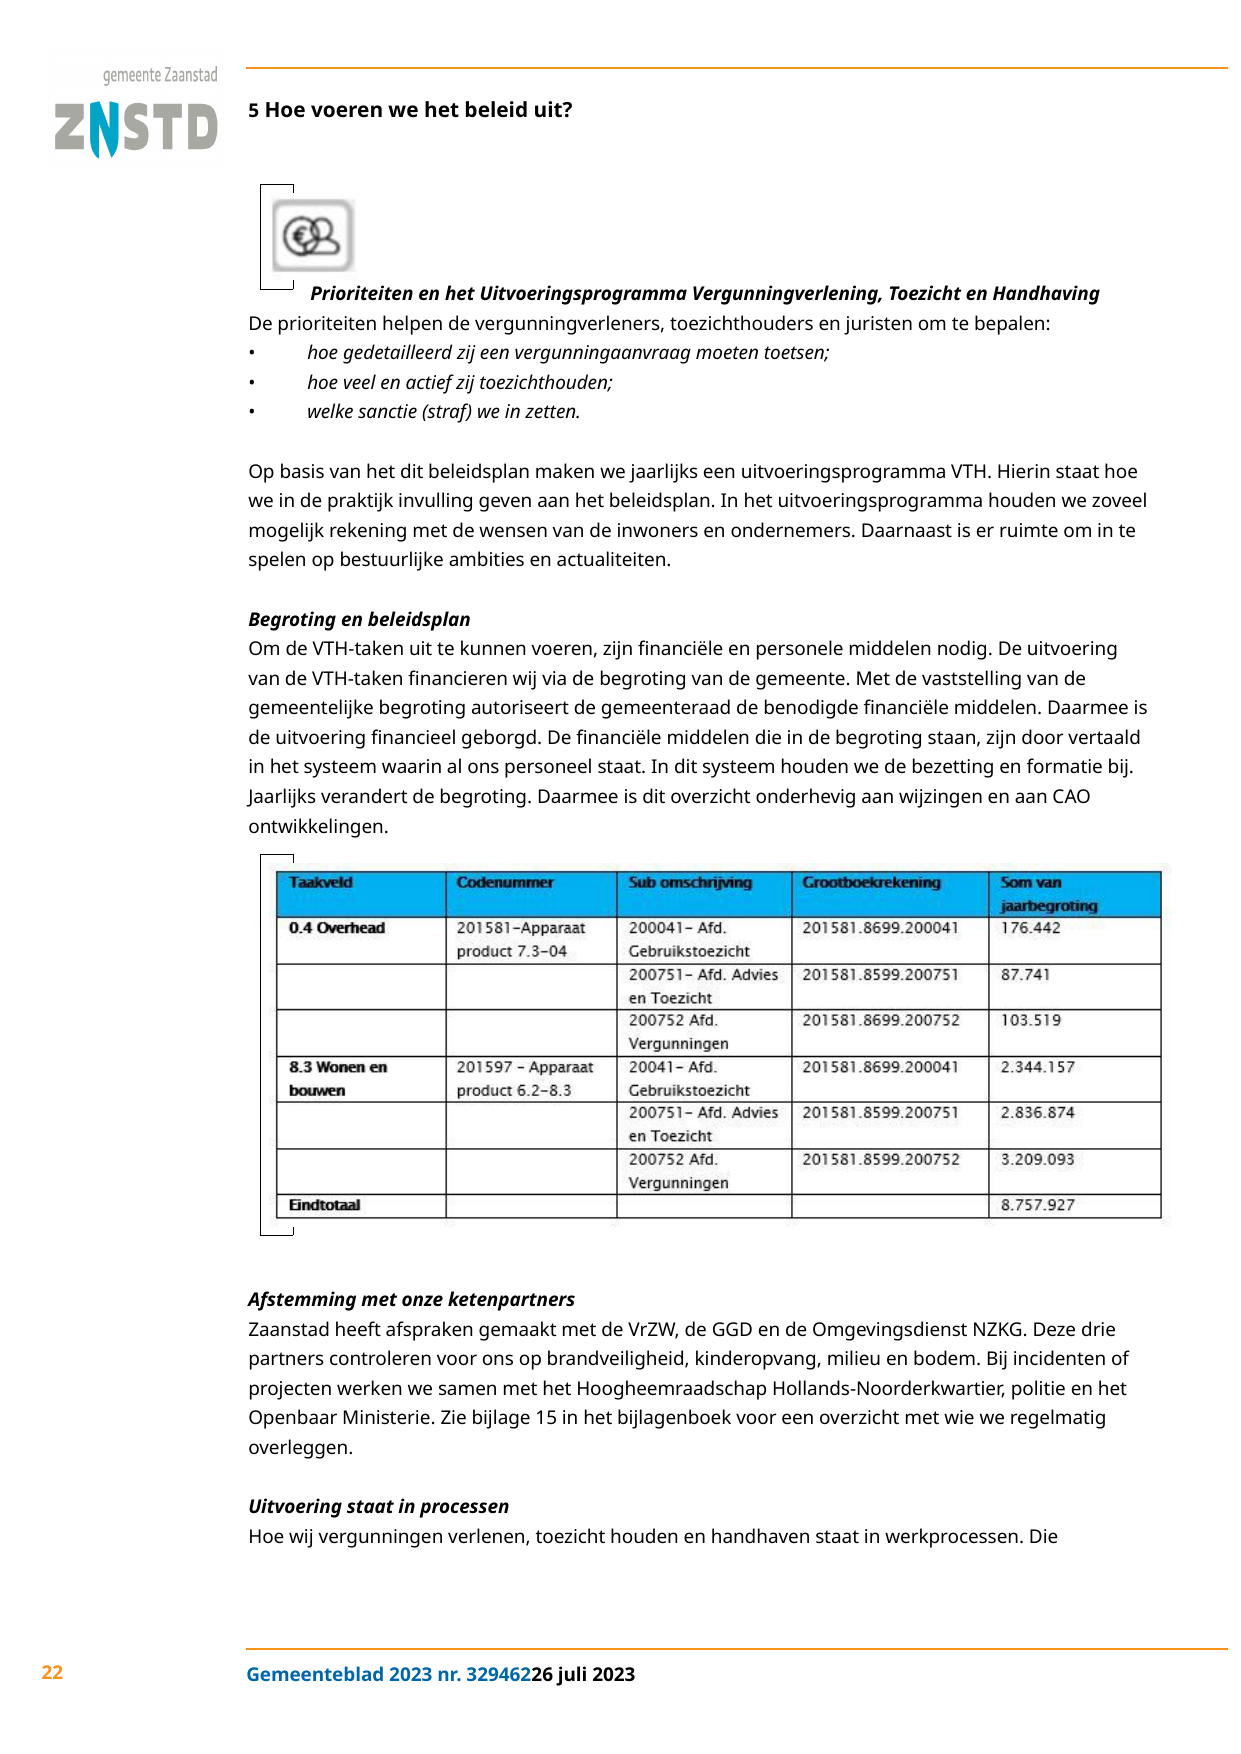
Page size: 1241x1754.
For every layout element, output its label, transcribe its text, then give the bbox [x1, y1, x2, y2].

text Op basis van het dit beleidsplan maken we jaarlijks een uitvoeringsprogramma VTH. Hierin staat hoe we in de praktijk invulling geven aan het beleidsplan. In het uitvoeringsprogramma houden we zoveel mogelijk rekening met de wensen van de inwoners en ondernemers. Daarnaast is er ruimte om in te spelen op bestuurlijke ambities en actualiteiten. [248, 458, 1152, 572]
text Om de VTH-taken uit te kunnen voeren, zijn financiële en personele middelen nodig. De uitvoering van de VTH-taken financieren wij via de begroting van de gemeente. Met de vaststelling van de gemeentelijke begroting autoriseert de gemeenteraad de benodigde financiële middelen. Daarmee is de uitvoering financieel geborgd. De financiële middelen die in de begroting staan, zijn door vertaald in het systeem waarin al ons personeel staat. In dit systeem houden we de bezetting en formatie bij. Jaarlijks verandert de begroting. Daarmee is dit overzicht onderhevig aan wijzingen en aan CAO ontwikkelingen. [248, 635, 1152, 838]
list hoe gedetailleerd zij een vergunningaanvraag moeten toetsen; [248, 339, 1152, 365]
text Prioriteiten en het Uitvoeringsprogramma Vergunningverlening, Toezicht en Handhaving [248, 172, 1152, 306]
list welke sanctie (straf) we in zetten. [248, 399, 1152, 424]
text Afstemming met onze ketenpartners [248, 1286, 1152, 1312]
picture [41, 47, 231, 172]
text 5 Hoe voeren we het beleid uit? [248, 95, 1152, 123]
picture [268, 863, 1173, 1227]
text Hoe wij vergunningen verlenen, toezicht houden en handhaven staat in werkprocessen. Die [248, 1523, 1152, 1549]
list hoe veel en actief zij toezichthouden; [248, 369, 1152, 395]
text De prioriteiten helpen de vergunningverleners, toezichthouders en juristen om te bepalen: [248, 310, 1152, 336]
picture [268, 193, 358, 280]
text Uitvoering staat in processen [248, 1493, 1152, 1519]
text Zaanstad heeft afspraken gemaakt met de VrZW, de GGD en de Omgevingsdienst NZKG. Deze drie partners controleren voor ons op brandveiligheid, kinderopvang, milieu en bodem. Bij incidenten of projecten werken we samen met het Hoogheemraadschap Hollands-Noorderkwartier, politie en het Openbaar Ministerie. Zie bijlage 15 in het bijlagenboek voor een overzicht met wie we regelmatig overleggen. [248, 1316, 1152, 1460]
text Begroting en beleidsplan [248, 606, 1152, 631]
